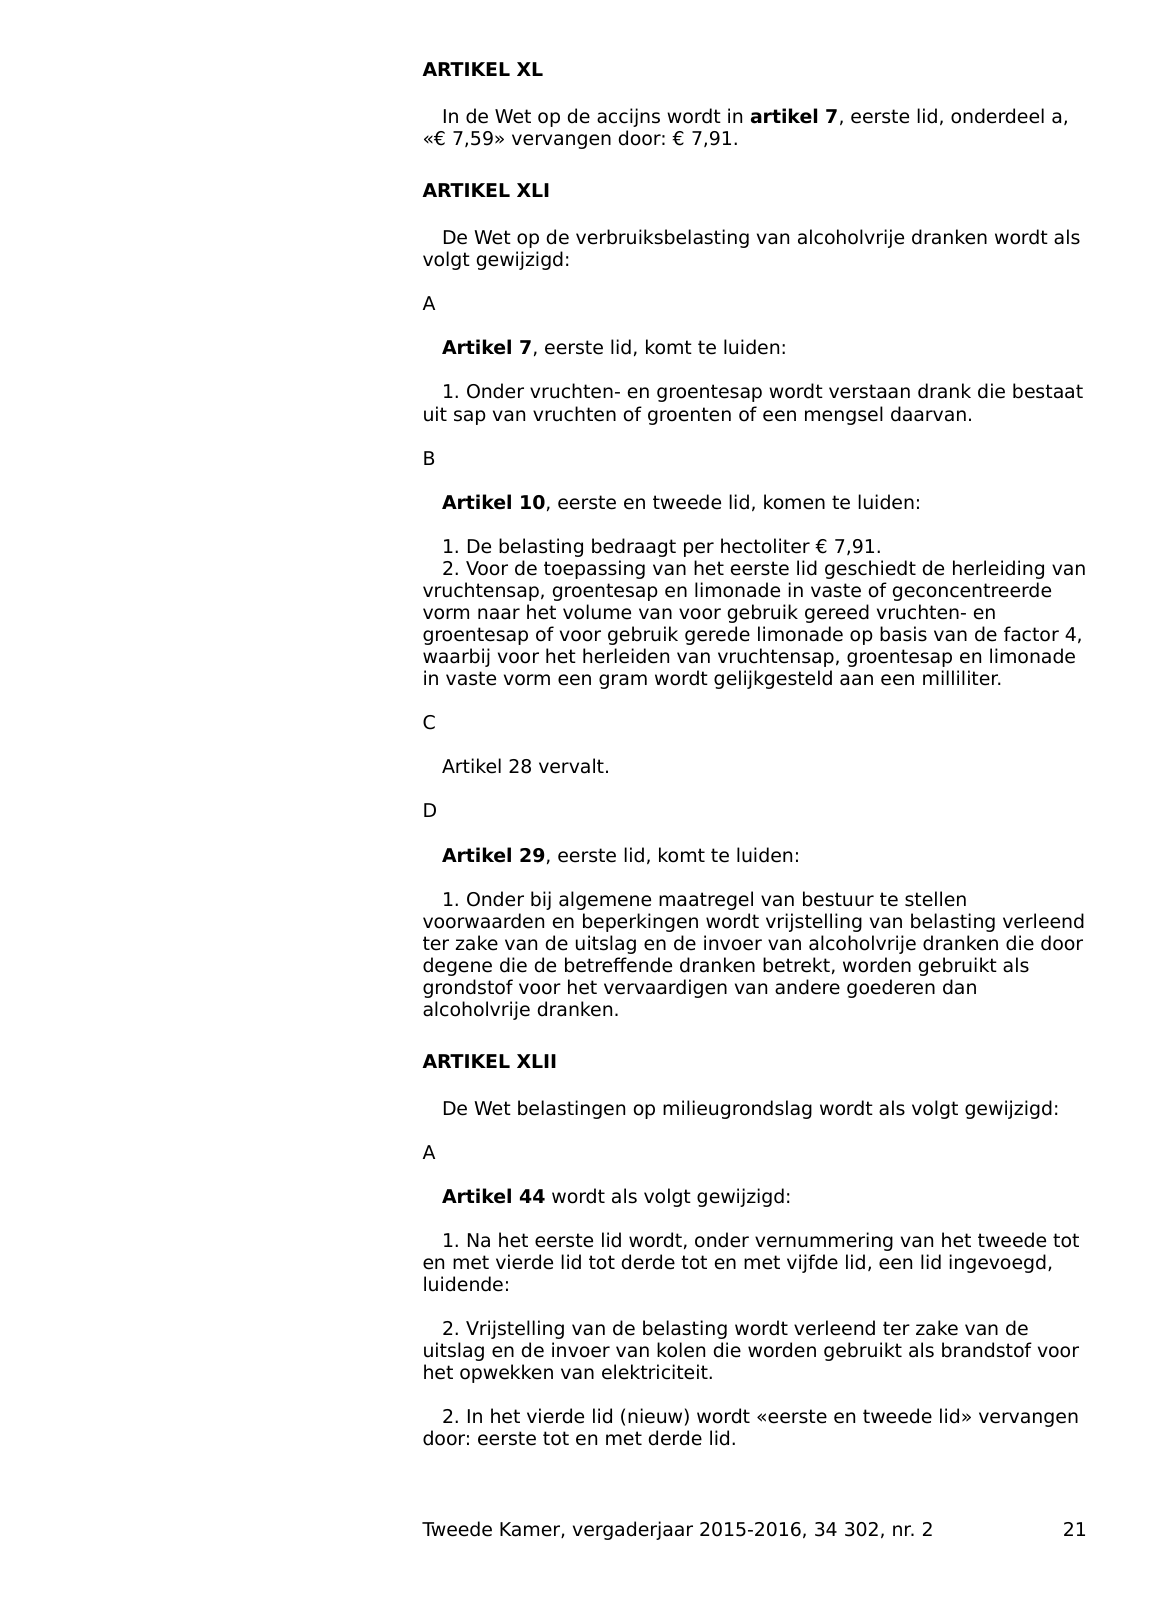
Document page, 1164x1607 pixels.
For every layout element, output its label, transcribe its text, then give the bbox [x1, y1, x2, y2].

text 1. Onder vruchten- en groentesap wordt verstaan drank die bestaat uit sap van vruchten of groenten of een mengsel daarvan. [422, 381, 1087, 425]
text Artikel 44 wordt als volgt gewijzigd: [422, 1186, 1087, 1208]
text 1. De belasting bedraagt per hectoliter € 7,91. [422, 536, 1087, 558]
text Artikel 28 vervalt. [422, 756, 1087, 778]
text De Wet op de verbruiksbelasting van alcoholvrije dranken wordt als volgt gewijzigd: [422, 227, 1087, 271]
text Artikel 7, eerste lid, komt te luiden: [422, 337, 1087, 359]
text In de Wet op de accijns wordt in artikel 7, eerste lid, onderdeel a, «€ 7,59» vervangen door: € 7,91. [422, 106, 1087, 150]
subtitle ARTIKEL XL [422, 59, 1087, 81]
text De Wet belastingen op milieugrondslag wordt als volgt gewijzigd: [422, 1097, 1087, 1119]
subtitle ARTIKEL XLI [422, 180, 1087, 202]
text 2. In het vierde lid (nieuw) wordt «eerste en tweede lid» vervangen door: eerste tot en met derde lid. [422, 1406, 1087, 1450]
text Artikel 10, eerste en tweede lid, komen te luiden: [422, 492, 1087, 514]
text A [422, 1142, 1087, 1164]
text Artikel 29, eerste lid, komt te luiden: [422, 844, 1087, 866]
text D [422, 800, 1087, 822]
text 2. Voor de toepassing van het eerste lid geschiedt de herleiding van vruchtensap, groentesap en limonade in vaste of geconcentreerde vorm naar het volume van voor gebruik gereed vruchten- en groentesap of voor gebruik gerede limonade op basis van de factor 4, waarbij voor het herleiden van vruchtensap, groentesap en limonade in vaste vorm een gram wordt gelijkgesteld aan een milliliter. [422, 558, 1087, 690]
text B [422, 448, 1087, 469]
text 1. Onder bij algemene maatregel van bestuur te stellen voorwaarden en beperkingen wordt vrijstelling van belasting verleend ter zake van de uitslag en de invoer van alcoholvrije dranken die door degene die de betreffende dranken betrekt, worden gebruikt als grondstof voor het vervaardigen van andere goederen dan alcoholvrije dranken. [422, 889, 1087, 1021]
text 1. Na het eerste lid wordt, onder vernummering van het tweede tot en met vierde lid tot derde tot en met vijfde lid, een lid ingevoegd, luidende: [422, 1230, 1087, 1296]
text C [422, 712, 1087, 734]
text 2. Vrijstelling van de belasting wordt verleend ter zake van de uitslag en de invoer van kolen die worden gebruikt als brandstof voor het opwekken van elektriciteit. [422, 1318, 1087, 1384]
subtitle ARTIKEL XLII [422, 1051, 1087, 1072]
text A [422, 293, 1087, 315]
